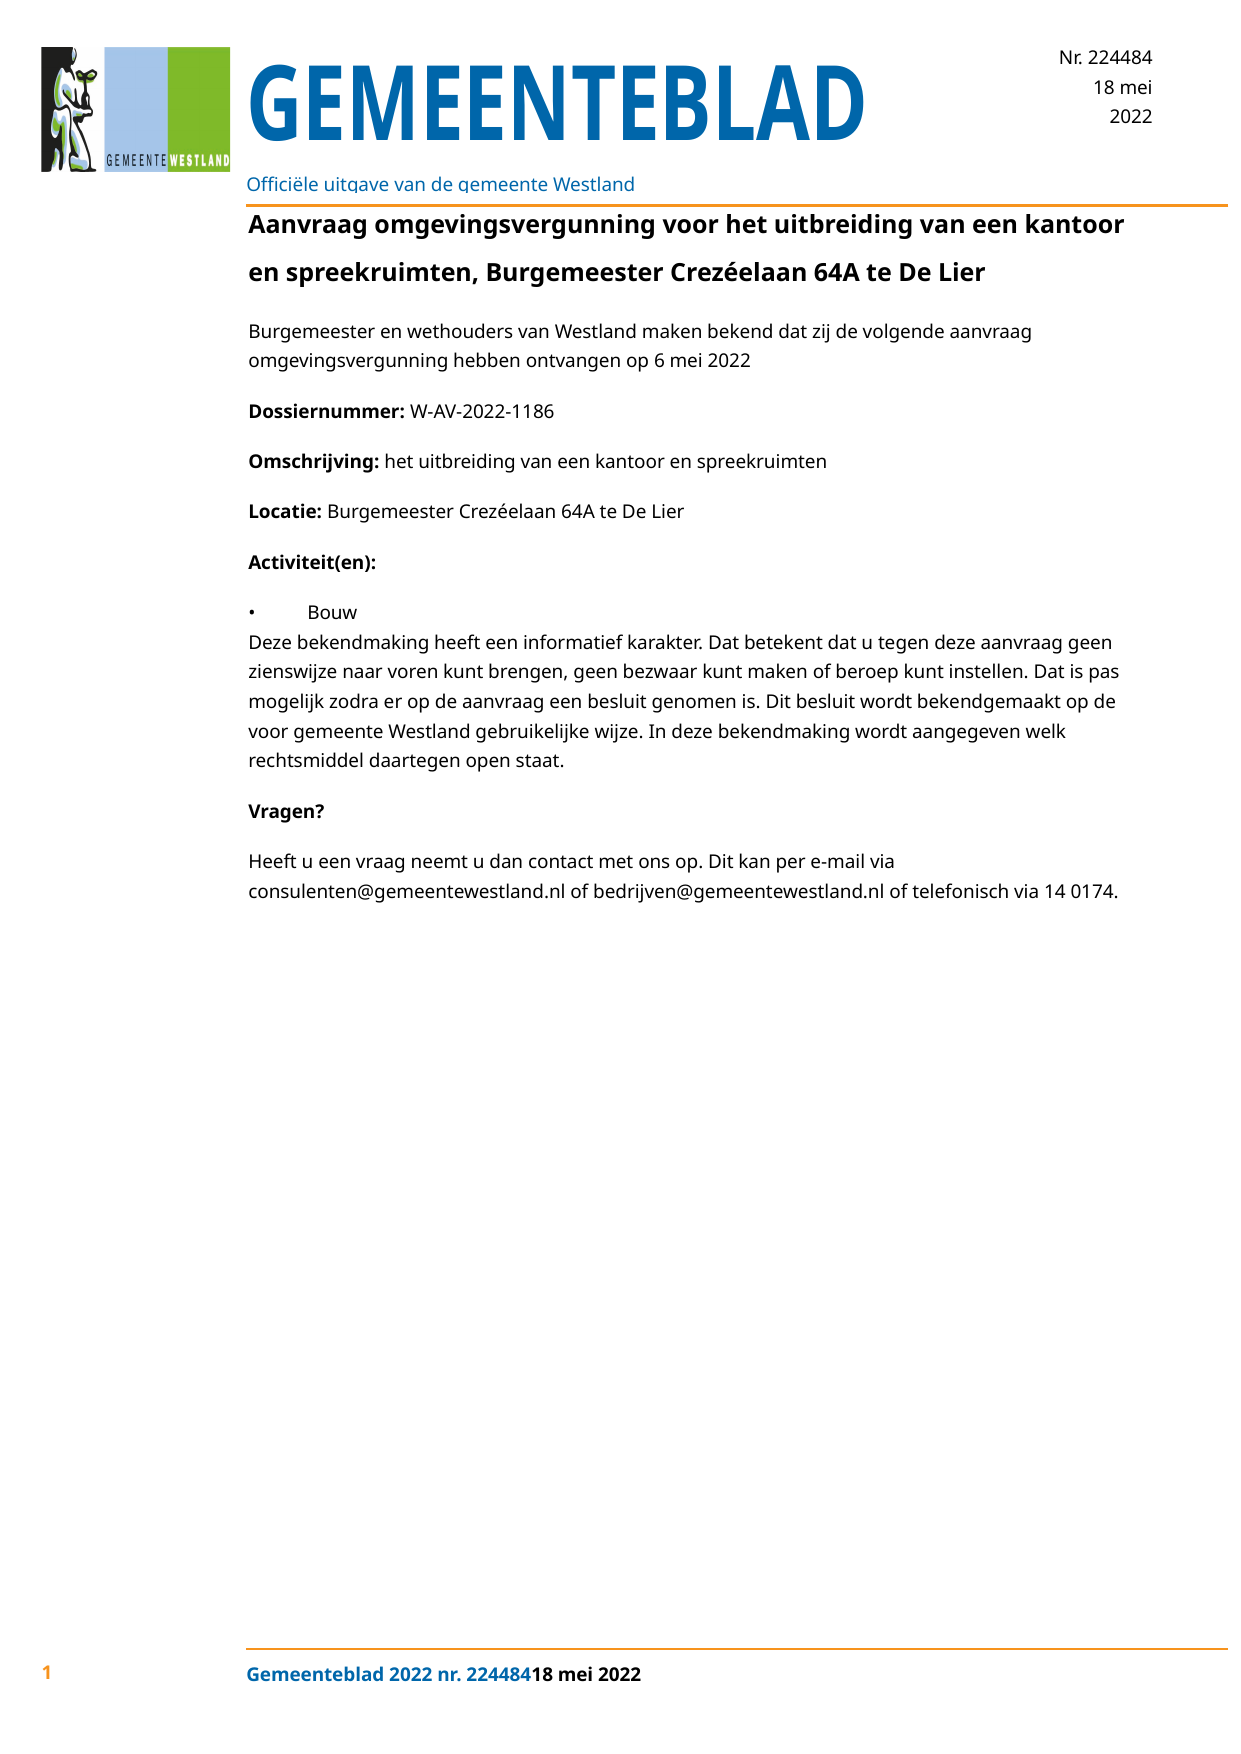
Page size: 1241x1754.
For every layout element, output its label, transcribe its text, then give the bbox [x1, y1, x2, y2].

text Omschrijving: het uitbreiding van een kantoor en spreekruimten [248, 448, 1152, 474]
text Heeft u een vraag neemt u dan contact met ons op. Dit kan per e-mail via consulenten@gemeentewestland.nl of bedrijven@gemeentewestland.nl of telefonisch via 14 0174. [248, 848, 1152, 904]
text Dossiernummer: W-AV-2022-1186 [248, 398, 1152, 424]
text Vragen? [248, 798, 1152, 824]
picture [41, 47, 231, 172]
text Locatie: Burgemeester Crezéelaan 64A te De Lier [248, 499, 1152, 524]
text Burgemeester en wethouders van Westland maken bekend dat zij de volgende aanvraag omgevingsvergunning hebben ontvangen op 6 mei 2022 [248, 318, 1152, 373]
list Bouw [248, 599, 1152, 625]
text Activiteit(en): [248, 549, 1152, 575]
text Deze bekendmaking heeft een informatief karakter. Dat betekent dat u tegen deze aanvraag geen zienswijze naar voren kunt brengen, geen bezwaar kunt maken of beroep kunt instellen. Dat is pas mogelijk zodra er op de aanvraag een besluit genomen is. Dit besluit wordt bekendgemaakt op de voor gemeente Westland gebruikelijke wijze. In deze bekendmaking wordt aangegeven welk rechtsmiddel daartegen open staat. [248, 629, 1152, 773]
text Aanvraag omgevingsvergunning voor het uitbreiding van een kantoor en spreekruimten, Burgemeester Crezéelaan 64A te De Lier [248, 207, 1152, 288]
